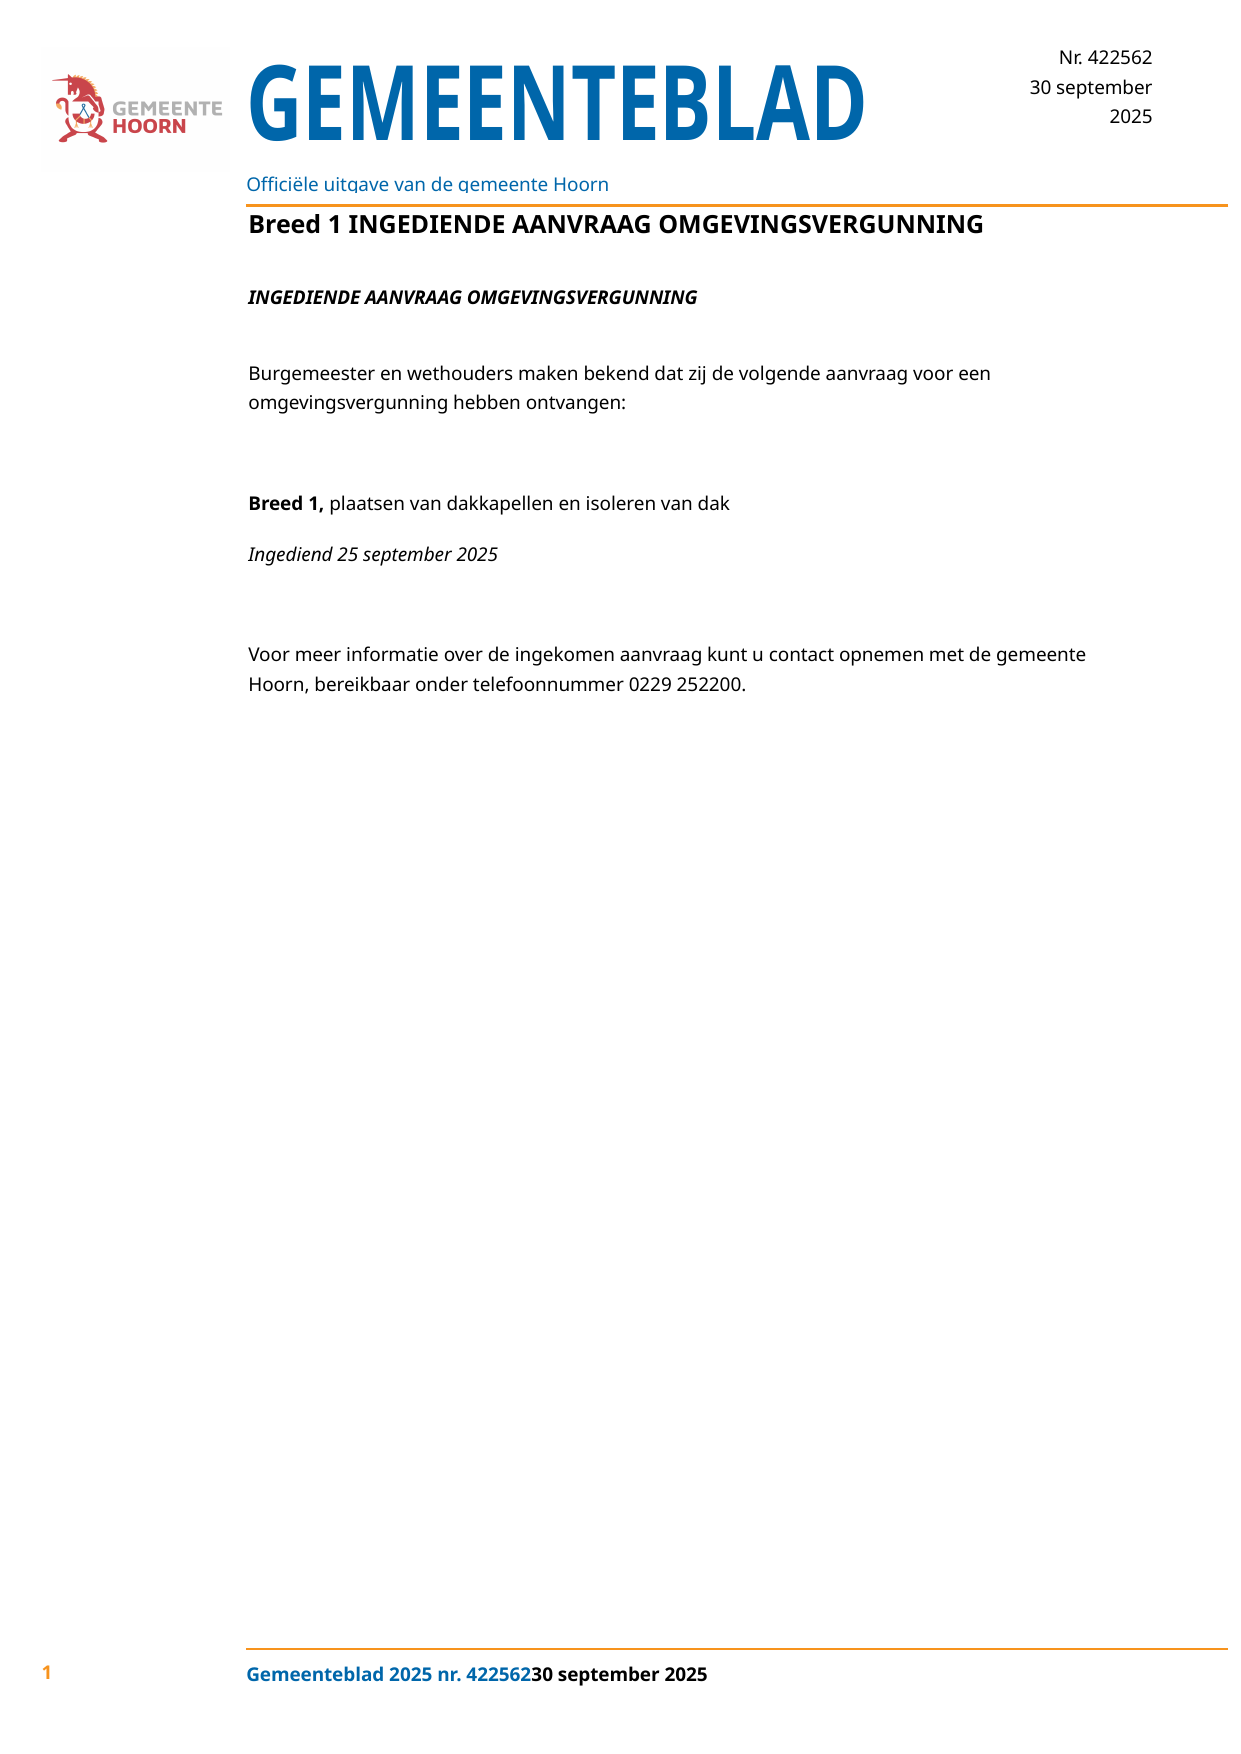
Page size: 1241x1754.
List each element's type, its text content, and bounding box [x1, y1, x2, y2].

text Voor meer informatie over de ingekomen aanvraag kunt u contact opnemen met de gemeente Hoorn, bereikbaar onder telefoonnummer 0229 252200. [248, 642, 1152, 697]
picture [41, 47, 231, 172]
text INGEDIENDE AANVRAAG OMGEVINGSVERGUNNING [248, 284, 1152, 309]
text Burgemeester en wethouders maken bekend dat zij de volgende aanvraag voor een omgevingsvergunning hebben ontvangen: [248, 360, 1152, 415]
text Breed 1 INGEDIENDE AANVRAAG OMGEVINGSVERGUNNING [248, 207, 1152, 241]
text Breed 1, plaatsen van dakkapellen en isoleren van dak [248, 490, 1152, 516]
text Ingediend 25 september 2025 [248, 541, 1152, 567]
